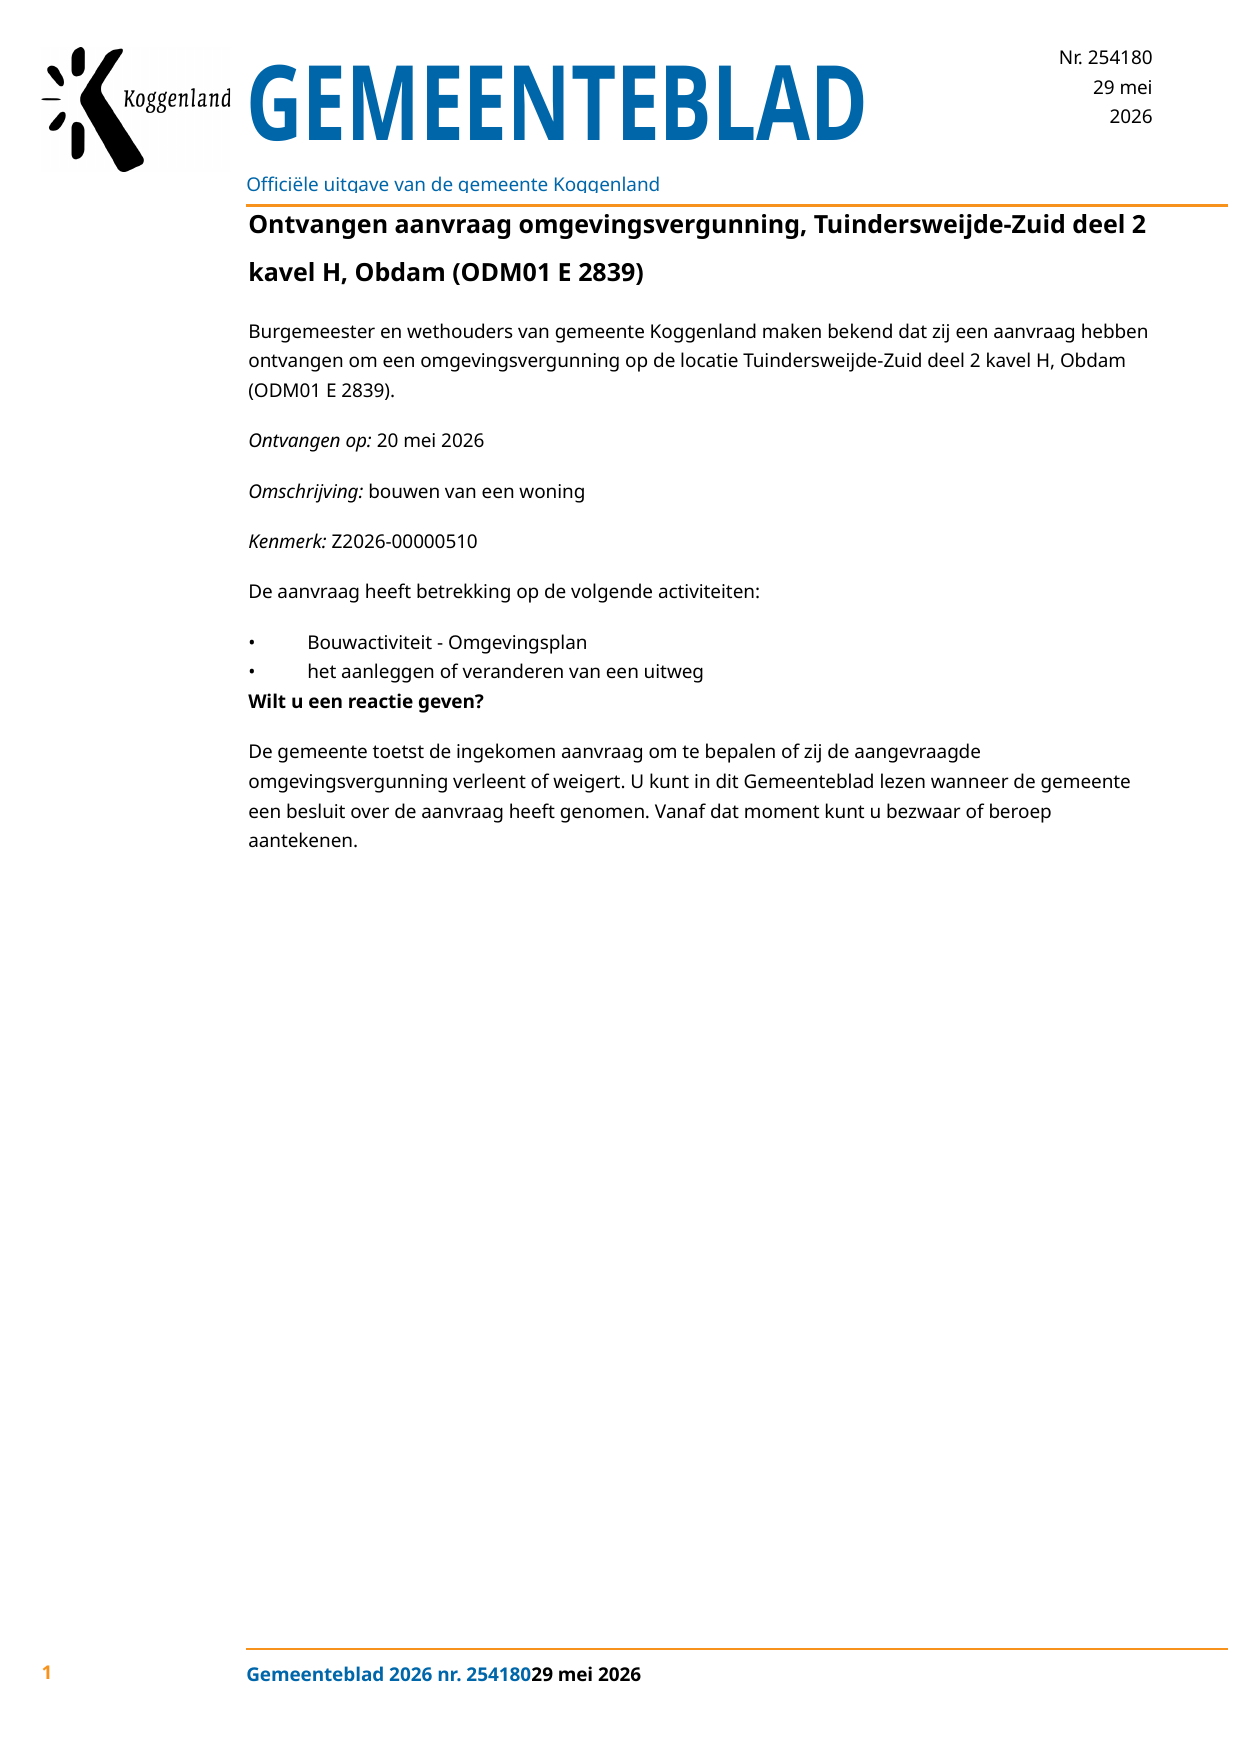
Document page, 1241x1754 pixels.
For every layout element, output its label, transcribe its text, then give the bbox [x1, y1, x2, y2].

text Ontvangen op: 20 mei 2026 [248, 427, 1152, 453]
picture [41, 47, 231, 172]
text Wilt u een reactie geven? [248, 688, 1152, 714]
text Kenmerk: Z2026-00000510 [248, 528, 1152, 554]
text De aanvraag heeft betrekking op de volgende activiteiten: [248, 579, 1152, 604]
list Bouwactiviteit - Omgevingsplan [248, 629, 1152, 655]
text De gemeente toetst de ingekomen aanvraag om te bepalen of zij de aangevraagde omgevingsvergunning verleent of weigert. U kunt in dit Gemeenteblad lezen wanneer de gemeente een besluit over de aanvraag heeft genomen. Vanaf dat moment kunt u bezwaar of beroep aantekenen. [248, 739, 1152, 853]
list het aanleggen of veranderen van een uitweg [248, 659, 1152, 684]
text Omschrijving: bouwen van een woning [248, 478, 1152, 504]
text Burgemeester en wethouders van gemeente Koggenland maken bekend dat zij een aanvraag hebben ontvangen om een omgevingsvergunning op de locatie Tuindersweijde-Zuid deel 2 kavel H, Obdam (ODM01 E 2839). [248, 318, 1152, 403]
text Ontvangen aanvraag omgevingsvergunning, Tuindersweijde-Zuid deel 2 kavel H, Obdam (ODM01 E 2839) [248, 207, 1152, 288]
